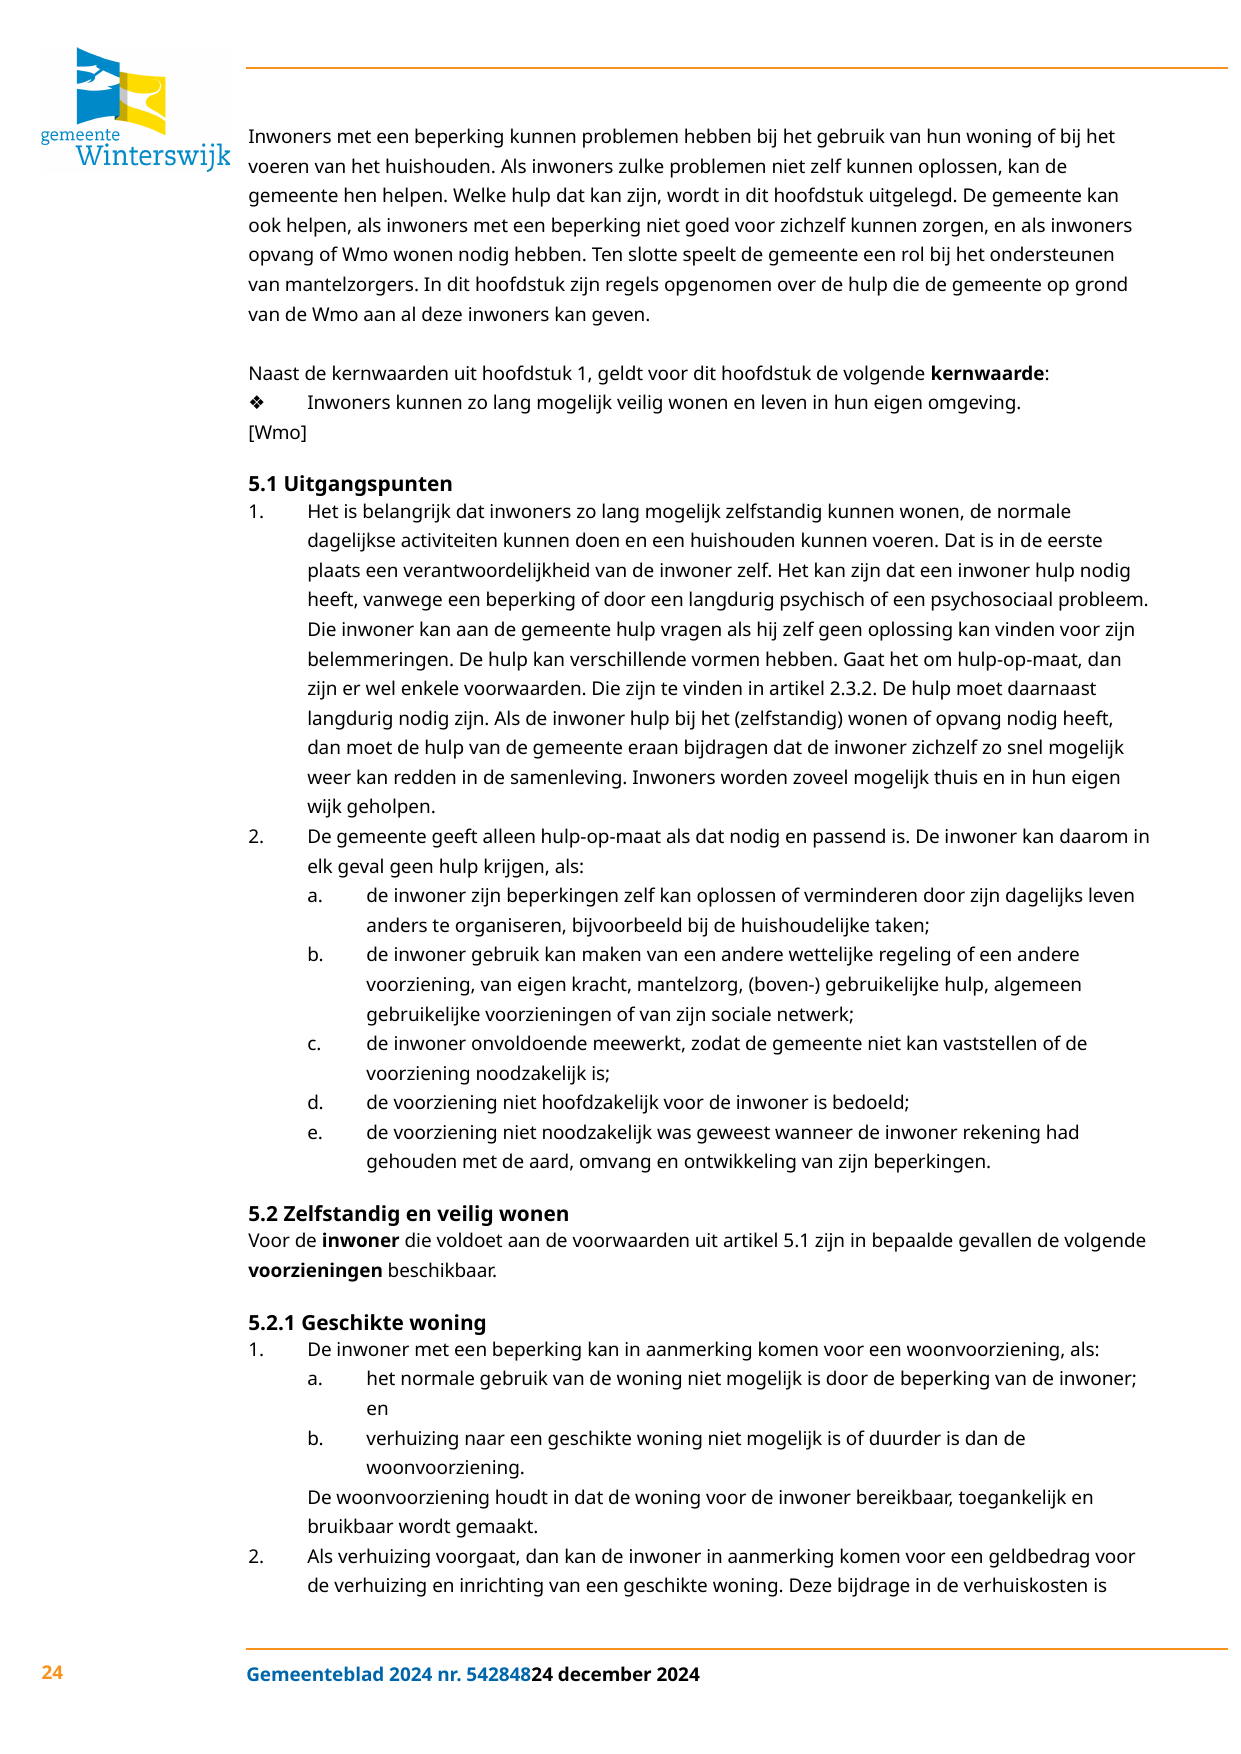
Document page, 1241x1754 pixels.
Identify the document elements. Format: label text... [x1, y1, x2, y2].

list De woonvoorziening houdt in dat de woning voor de inwoner bereikbaar, toegankelijk en bruikbaar wordt gemaakt. [248, 1484, 1152, 1539]
list het normale gebruik van de woning niet mogelijk is door de beperking van de inwoner; en [307, 1366, 1152, 1421]
text 5.2 Zelfstandig en veilig wonen [248, 1199, 1152, 1228]
list de inwoner gebruik kan maken van een andere wettelijke regeling of een andere voorziening, van eigen kracht, mantelzorg, (boven-) gebruikelijke hulp, algemeen gebruikelijke voorzieningen of van zijn sociale netwerk; [307, 942, 1152, 1027]
list de voorziening niet noodzakelijk was geweest wanneer de inwoner rekening had gehouden met de aard, omvang en ontwikkeling van zijn beperkingen. [307, 1119, 1152, 1174]
picture [225, 153, 231, 162]
list De inwoner met een beperking kan in aanmerking komen voor een woonvoorziening, als: [248, 1336, 1152, 1362]
list de voorziening niet hoofdzakelijk voor de inwoner is bedoeld; [307, 1089, 1152, 1115]
list Inwoners kunnen zo lang mogelijk veilig wonen en leven in hun eigen omgeving. [248, 389, 1152, 415]
text Inwoners met een beperking kunnen problemen hebben bij het gebruik van hun woning of bij het voeren van het huishouden. Als inwoners zulke problemen niet zelf kunnen oplossen, kan de gemeente hen helpen. Welke hulp dat kan zijn, wordt in dit hoofdstuk uitgelegd. De gemeente kan ook helpen, als inwoners met een beperking niet goed voor zichzelf kunnen zorgen, en als inwoners opvang of Wmo wonen nodig hebben. Ten slotte speelt de gemeente een rol bij het ondersteunen van mantelzorgers. In dit hoofdstuk zijn regels opgenomen over de hulp die de gemeente op grond van de Wmo aan al deze inwoners kan geven. [248, 123, 1152, 326]
list verhuizing naar een geschikte woning niet mogelijk is of duurder is dan de woonvoorziening. [307, 1425, 1152, 1480]
list Het is belangrijk dat inwoners zo lang mogelijk zelfstandig kunnen wonen, de normale dagelijkse activiteiten kunnen doen en een huishouden kunnen voeren. Dat is in de eerste plaats een verantwoordelijkheid van de inwoner zelf. Het kan zijn dat een inwoner hulp nodig heeft, vanwege een beperking of door een langdurig psychisch of een psychosociaal probleem. Die inwoner kan aan de gemeente hulp vragen als hij zelf geen oplossing kan vinden voor zijn belemmeringen. De hulp kan verschillende vormen hebben. Gaat het om hulp-op-maat, dan zijn er wel enkele voorwaarden. Die zijn te vinden in artikel 2.3.2. De hulp moet daarnaast langdurig nodig zijn. Als de inwoner hulp bij het (zelfstandig) wonen of opvang nodig heeft, dan moet de hulp van de gemeente eraan bijdragen dat de inwoner zichzelf zo snel mogelijk weer kan redden in de samenleving. Inwoners worden zoveel mogelijk thuis en in hun eigen wijk geholpen. [248, 498, 1152, 819]
text Voor de inwoner die voldoet aan de voorwaarden uit artikel 5.1 zijn in bepaalde gevallen de volgende voorzieningen beschikbaar. [248, 1228, 1152, 1283]
list Als verhuizing voorgaat, dan kan de inwoner in aanmerking komen voor een geldbedrag voor de verhuizing en inrichting van een geschikte woning. Deze bijdrage in de verhuiskosten is [248, 1543, 1152, 1598]
text 5.1 Uitgangspunten [248, 469, 1152, 498]
list De gemeente geeft alleen hulp-op-maat als dat nodig en passend is. De inwoner kan daarom in elk geval geen hulp krijgen, als: [248, 823, 1152, 879]
picture [41, 47, 231, 172]
text 5.2.1 Geschikte woning [248, 1308, 1152, 1336]
text Naast de kernwaarden uit hoofdstuk 1, geldt voor dit hoofdstuk de volgende kernwaarde: [248, 360, 1152, 386]
list de inwoner onvoldoende meewerkt, zodat de gemeente niet kan vaststellen of de voorziening noodzakelijk is; [307, 1030, 1152, 1086]
text [Wmo] [248, 419, 1152, 445]
list de inwoner zijn beperkingen zelf kan oplossen of verminderen door zijn dagelijks leven anders te organiseren, bijvoorbeeld bij de huishoudelijke taken; [307, 882, 1152, 938]
